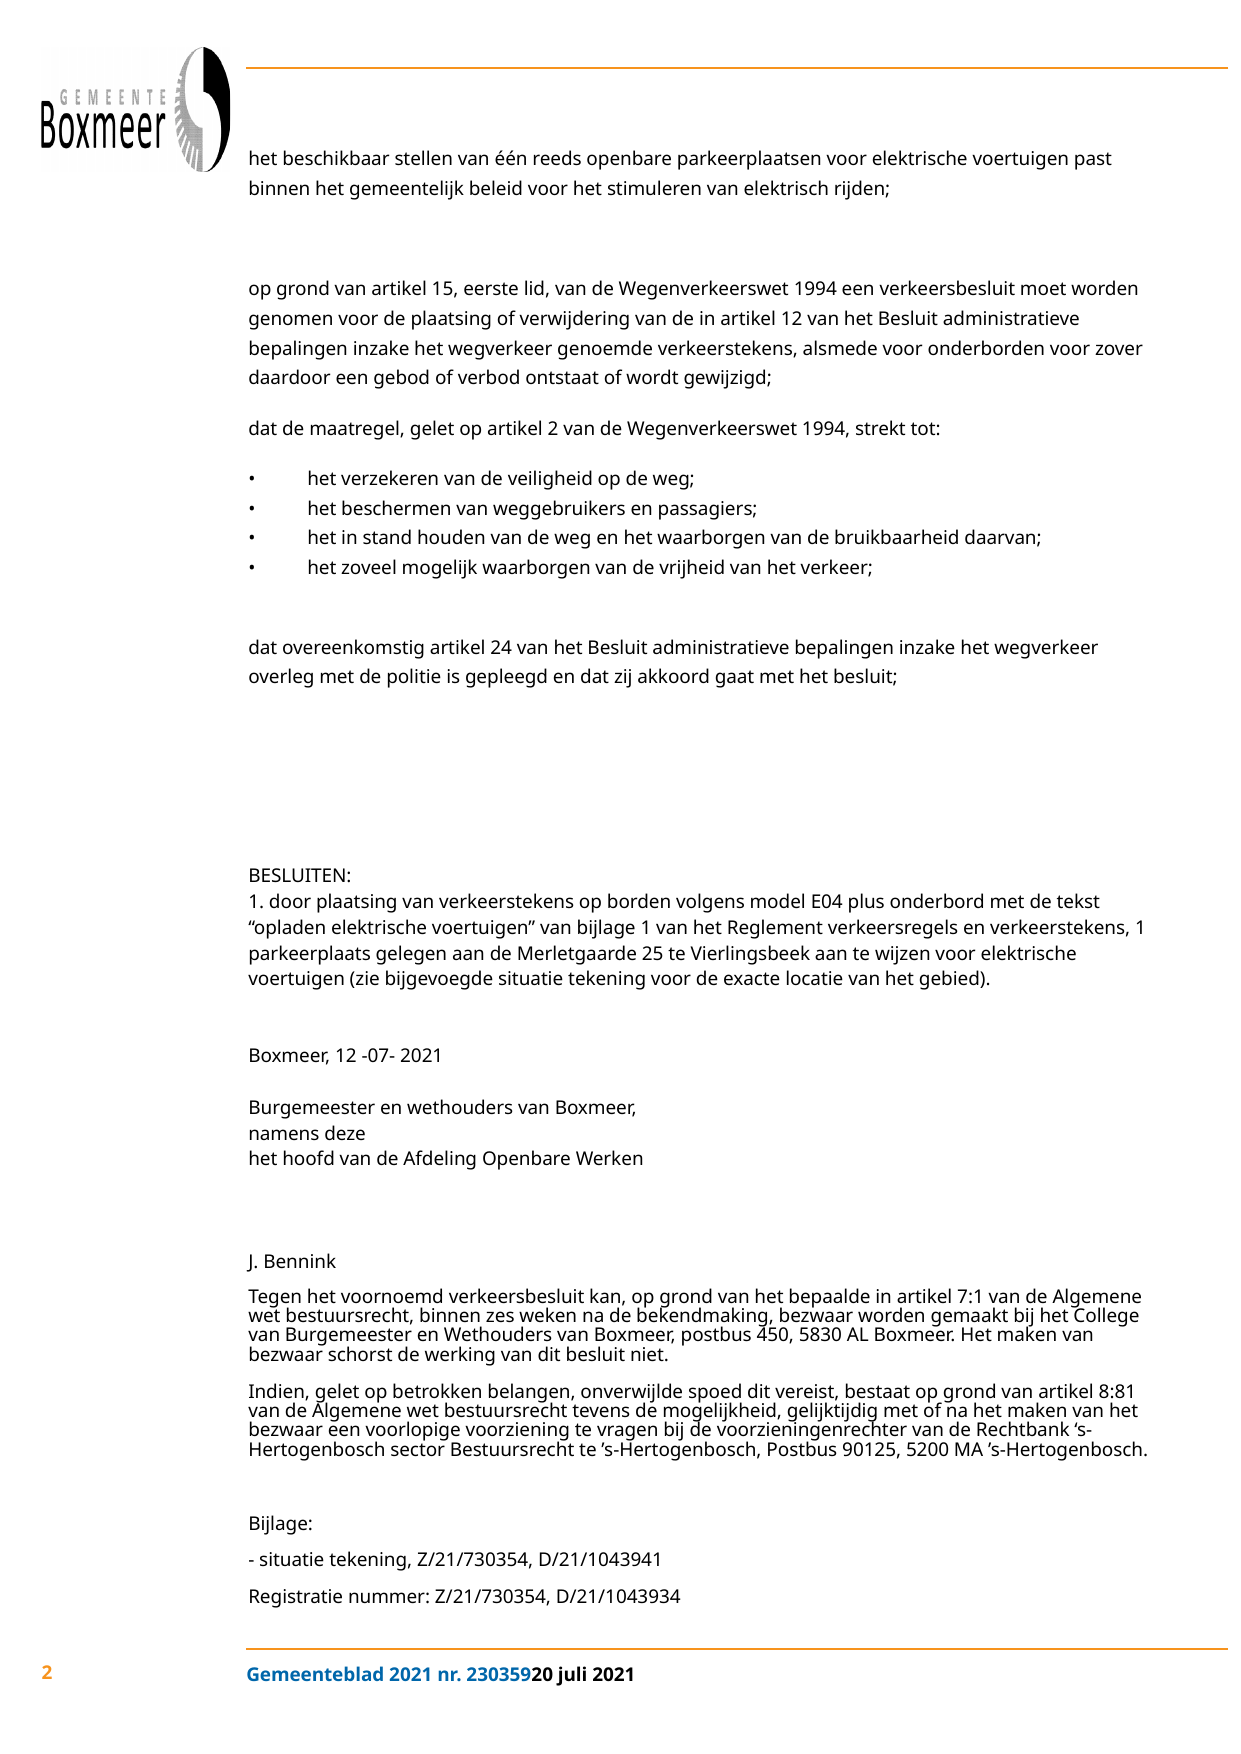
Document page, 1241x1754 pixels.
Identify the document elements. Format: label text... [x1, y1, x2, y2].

list het zoveel mogelijk waarborgen van de vrijheid van het verkeer; [248, 554, 1152, 580]
list het in stand houden van de weg en het waarborgen van de bruikbaarheid daarvan; [248, 524, 1152, 550]
text - situatie tekening, Z/21/730354, D/21/1043941 [248, 1551, 1152, 1571]
text namens deze [248, 1120, 1152, 1146]
text J. Bennink [248, 1248, 1152, 1274]
text het hoofd van de Afdeling Openbare Werken [248, 1146, 1152, 1171]
text Burgemeester en wethouders van Boxmeer, [248, 1094, 1152, 1120]
text Boxmeer, 12 -07- 2021 [248, 1043, 1152, 1068]
text dat overeenkomstig artikel 24 van het Besluit administratieve bepalingen inzake het wegverkeer overleg met de politie is gepleegd en dat zij akkoord gaat met het besluit; [248, 634, 1152, 689]
text op grond van artikel 15, eerste lid, van de Wegenverkeerswet 1994 een verkeersbesluit moet worden genomen voor de plaatsing of verwijdering van de in artikel 12 van het Besluit administratieve bepalingen inzake het wegverkeer genoemde verkeerstekens, alsmede voor onderborden voor zover daardoor een gebod of verbod ontstaat of wordt gewijzigd; [248, 276, 1152, 390]
list het verzekeren van de veiligheid op de weg; [248, 465, 1152, 491]
text het beschikbaar stellen van één reeds openbare parkeerplaatsen voor elektrische voertuigen past binnen het gemeentelijk beleid voor het stimuleren van elektrisch rijden; [248, 145, 1152, 201]
text 1. door plaatsing van verkeerstekens op borden volgens model E04 plus onderbord met de tekst “opladen elektrische voertuigen” van bijlage 1 van het Reglement verkeersregels en verkeerstekens, 1 parkeerplaats gelegen aan de Merletgaarde 25 te Vierlingsbeek aan te wijzen voor elektrische voertuigen (zie bijgevoegde situatie tekening voor de exacte locatie van het gebied). [248, 888, 1152, 991]
text BESLUITEN: [248, 863, 1152, 888]
text Tegen het voornoemd verkeersbesluit kan, op grond van het bepaalde in artikel 7:1 van de Algemene wet bestuursrecht, binnen zes weken na de bekendmaking, bezwaar worden gemaakt bij het College van Burgemeester en Wethouders van Boxmeer, postbus 450, 5830 AL Boxmeer. Het maken van bezwaar schorst de werking van dit besluit niet. [248, 1288, 1152, 1365]
list het beschermen van weggebruikers en passagiers; [248, 495, 1152, 521]
text dat de maatregel, gelet op artikel 2 van de Wegenverkeerswet 1994, strekt tot: [248, 415, 1152, 441]
picture [41, 47, 231, 172]
text Bijlage: [248, 1514, 1152, 1534]
text Indien, gelet op betrokken belangen, onverwijlde spoed dit vereist, bestaat op grond van artikel 8:81 van de Algemene wet bestuursrecht tevens de mogelijkheid, gelijktijdig met of na het maken van het bezwaar een voorlopige voorziening te vragen bij de voorzieningenrechter van de Rechtbank ‘s-Hertogenbosch sector Bestuursrecht te ’s-Hertogenbosch, Postbus 90125, 5200 MA ’s-Hertogenbosch. [248, 1383, 1152, 1460]
text Registratie nummer: Z/21/730354, D/21/1043934 [248, 1588, 1152, 1608]
